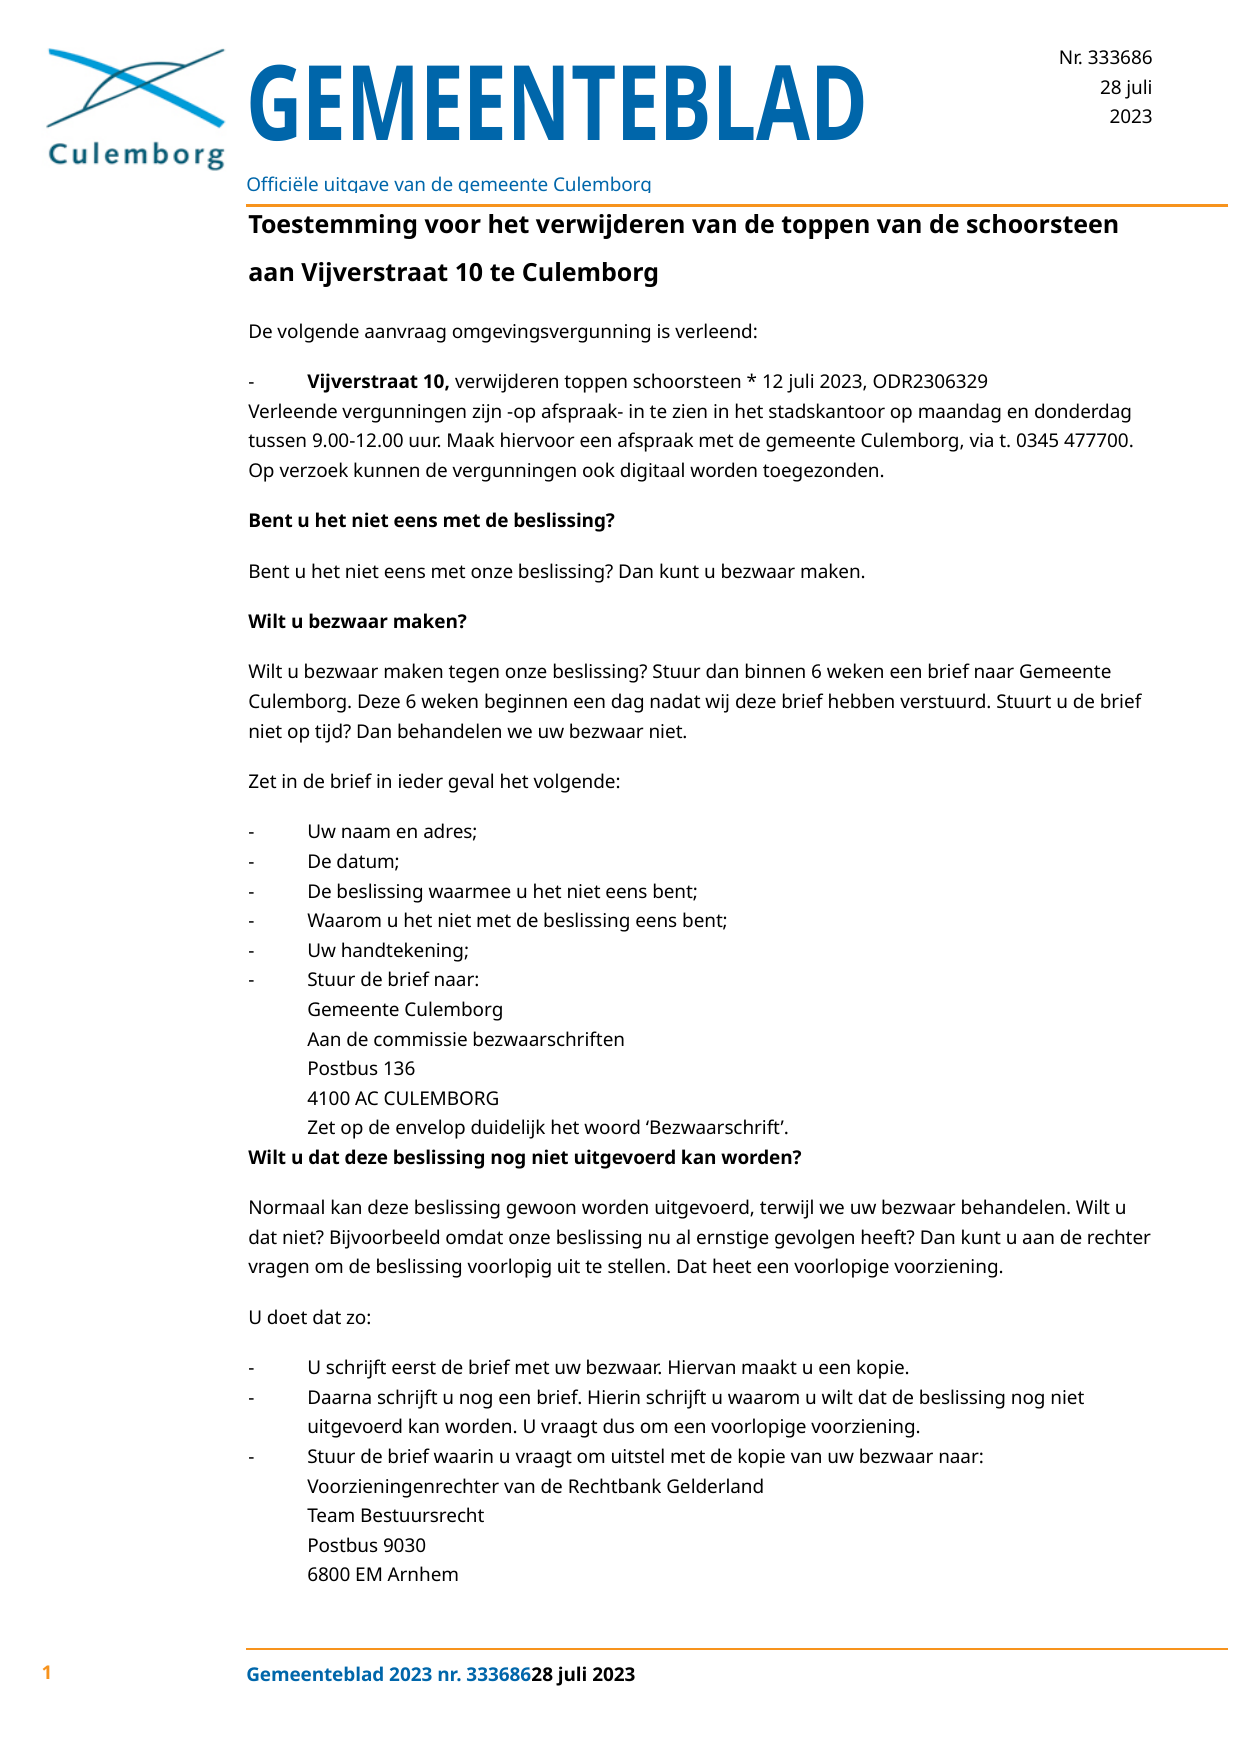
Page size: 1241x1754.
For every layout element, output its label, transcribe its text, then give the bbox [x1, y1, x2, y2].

text U doet dat zo: [248, 1304, 1152, 1330]
text Wilt u bezwaar maken tegen onze beslissing? Stuur dan binnen 6 weken een brief naar Gemeente Culemborg. Deze 6 weken beginnen een dag nadat wij deze brief hebben verstuurd. Stuurt u de brief niet op tijd? Dan behandelen we uw bezwaar niet. [248, 659, 1152, 744]
list 6800 EM Arnhem [248, 1562, 1152, 1587]
list Gemeente Culemborg [248, 996, 1152, 1022]
list Voorzieningenrechter van de Rechtbank Gelderland [248, 1473, 1152, 1499]
list De datum; [248, 848, 1152, 874]
list Postbus 136 [248, 1055, 1152, 1081]
list Team Bestuursrecht [248, 1502, 1152, 1528]
list Waarom u het niet met de beslissing eens bent; [248, 907, 1152, 933]
list Postbus 9030 [248, 1532, 1152, 1558]
text Normaal kan deze beslissing gewoon worden uitgevoerd, terwijl we uw bezwaar behandelen. Wilt u dat niet? Bijvoorbeeld omdat onze beslissing nu al ernstige gevolgen heeft? Dan kunt u aan de rechter vragen om de beslissing voorlopig uit te stellen. Dat heet een voorlopige voorziening. [248, 1194, 1152, 1279]
picture [41, 47, 231, 172]
list De beslissing waarmee u het niet eens bent; [248, 878, 1152, 904]
list U schrijft eerst de brief met uw bezwaar. Hiervan maakt u een kopie. [248, 1354, 1152, 1380]
text Zet in de brief in ieder geval het volgende: [248, 768, 1152, 794]
list Vijverstraat 10, verwijderen toppen schoorsteen * 12 juli 2023, ODR2306329 [248, 368, 1152, 394]
list Zet op de envelop duidelijk het woord ‘Bezwaarschrift’. [248, 1114, 1152, 1140]
list Uw handtekening; [248, 937, 1152, 963]
list Stuur de brief waarin u vraagt om uitstel met de kopie van uw bezwaar naar: [248, 1443, 1152, 1469]
list Daarna schrijft u nog een brief. Hierin schrijft u waarom u wilt dat de beslissing nog niet uitgevoerd kan worden. U vraagt dus om een voorlopige voorziening. [248, 1384, 1152, 1439]
text Bent u het niet eens met de beslissing? [248, 507, 1152, 533]
list Stuur de brief naar: [248, 967, 1152, 992]
list Aan de commissie bezwaarschriften [248, 1026, 1152, 1052]
text Verleende vergunningen zijn -op afspraak- in te zien in het stadskantoor op maandag en donderdag tussen 9.00-12.00 uur. Maak hiervoor een afspraak met de gemeente Culemborg, via t. 0345 477700. Op verzoek kunnen de vergunningen ook digitaal worden toegezonden. [248, 398, 1152, 483]
text De volgende aanvraag omgevingsvergunning is verleend: [248, 318, 1152, 344]
text Bent u het niet eens met onze beslissing? Dan kunt u bezwaar maken. [248, 558, 1152, 584]
text Toestemming voor het verwijderen van de toppen van de schoorsteen aan Vijverstraat 10 te Culemborg [248, 207, 1152, 288]
text Wilt u bezwaar maken? [248, 608, 1152, 634]
list Uw naam en adres; [248, 819, 1152, 844]
text Wilt u dat deze beslissing nog niet uitgevoerd kan worden? [248, 1144, 1152, 1170]
list 4100 AC CULEMBORG [248, 1085, 1152, 1111]
